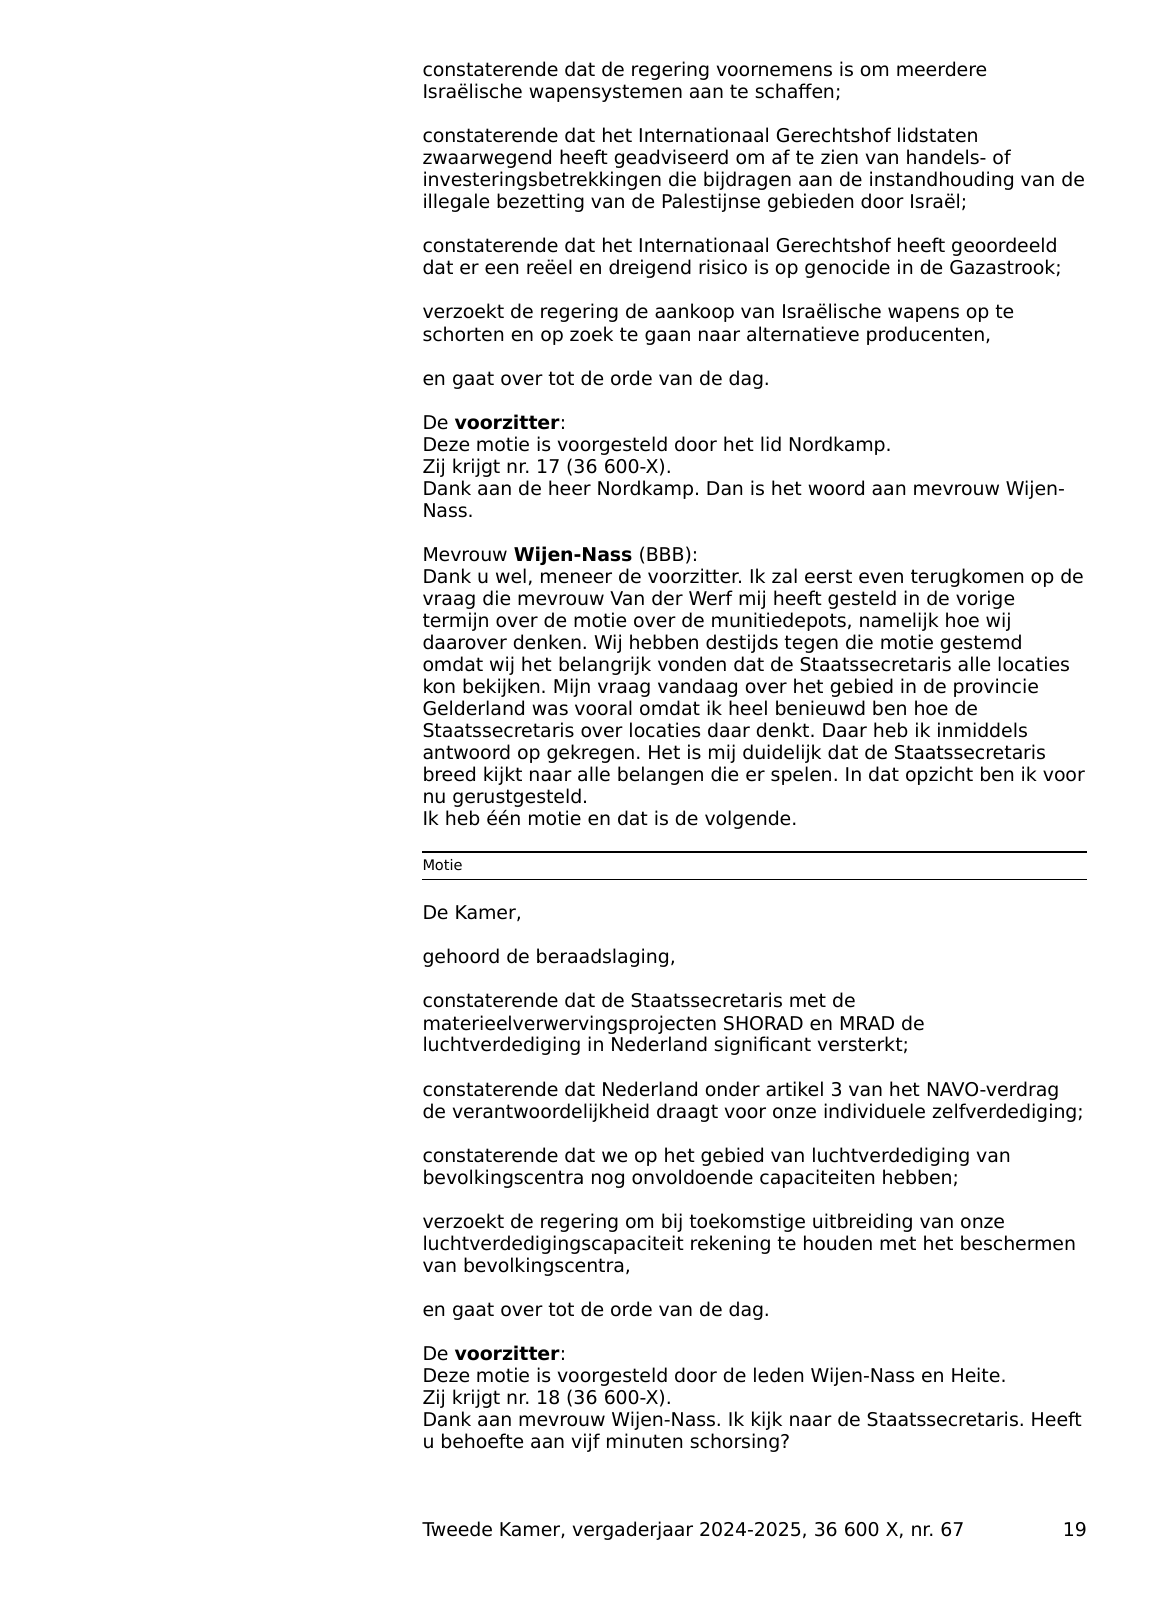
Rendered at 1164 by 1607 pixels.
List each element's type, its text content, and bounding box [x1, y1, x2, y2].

text De voorzitter: [422, 412, 1087, 434]
text constaterende dat we op het gebied van luchtverdediging van bevolkingscentra nog onvoldoende capaciteiten hebben; [422, 1145, 1087, 1189]
text Dank aan de heer Nordkamp. Dan is het woord aan mevrouw Wijen-Nass. [422, 478, 1087, 522]
text en gaat over tot de orde van de dag. [422, 1299, 1087, 1321]
text Mevrouw Wijen-Nass (BBB): [422, 544, 1087, 566]
text Ik heb één motie en dat is de volgende. [422, 808, 1087, 829]
text constaterende dat het Internationaal Gerechtshof heeft geoordeeld dat er een reëel en dreigend risico is op genocide in de Gazastrook; [422, 235, 1087, 279]
text De voorzitter: [422, 1343, 1087, 1365]
text Zij krijgt nr. 17 (36 600-X). [422, 456, 1087, 478]
text constaterende dat Nederland onder artikel 3 van het NAVO-verdrag de verantwoordelijkheid draagt voor onze individuele zelfverdediging; [422, 1078, 1087, 1122]
text Deze motie is voorgesteld door het lid Nordkamp. [422, 434, 1087, 456]
text constaterende dat de regering voornemens is om meerdere Israëlische wapensystemen aan te schaffen; [422, 59, 1087, 103]
text verzoekt de regering om bij toekomstige uitbreiding van onze luchtverdedigingscapaciteit rekening te houden met het beschermen van bevolkingscentra, [422, 1211, 1087, 1277]
text constaterende dat het Internationaal Gerechtshof lidstaten zwaarwegend heeft geadviseerd om af te zien van handels- of investeringsbetrekkingen die bijdragen aan de instandhouding van de illegale bezetting van de Palestijnse gebieden door Israël; [422, 125, 1087, 213]
text De Kamer, [422, 902, 1087, 924]
text Dank u wel, meneer de voorzitter. Ik zal eerst even terugkomen op de vraag die mevrouw Van der Werf mij heeft gesteld in de vorige termijn over de motie over de munitiedepots, namelijk hoe wij daarover denken. Wij hebben destijds tegen die motie gestemd omdat wij het belangrijk vonden dat de Staatssecretaris alle locaties kon bekijken. Mijn vraag vandaag over het gebied in de provincie Gelderland was vooral omdat ik heel benieuwd ben hoe de Staatssecretaris over locaties daar denkt. Daar heb ik inmiddels antwoord op gekregen. Het is mij duidelijk dat de Staatssecretaris breed kijkt naar alle belangen die er spelen. In dat opzicht ben ik voor nu gerustgesteld. [422, 566, 1087, 808]
text Dank aan mevrouw Wijen-Nass. Ik kijk naar de Staatssecretaris. Heeft u behoefte aan vijf minuten schorsing? [422, 1409, 1087, 1453]
text constaterende dat de Staatssecretaris met de materieelverwervingsprojecten SHORAD en MRAD de luchtverdediging in Nederland significant versterkt; [422, 990, 1087, 1056]
table_header Motie [422, 853, 1087, 879]
text verzoekt de regering de aankoop van Israëlische wapens op te schorten en op zoek te gaan naar alternatieve producenten, [422, 301, 1087, 345]
text Zij krijgt nr. 18 (36 600-X). [422, 1387, 1087, 1409]
text en gaat over tot de orde van de dag. [422, 368, 1087, 389]
text gehoord de beraadslaging, [422, 946, 1087, 968]
text Deze motie is voorgesteld door de leden Wijen-Nass en Heite. [422, 1365, 1087, 1387]
